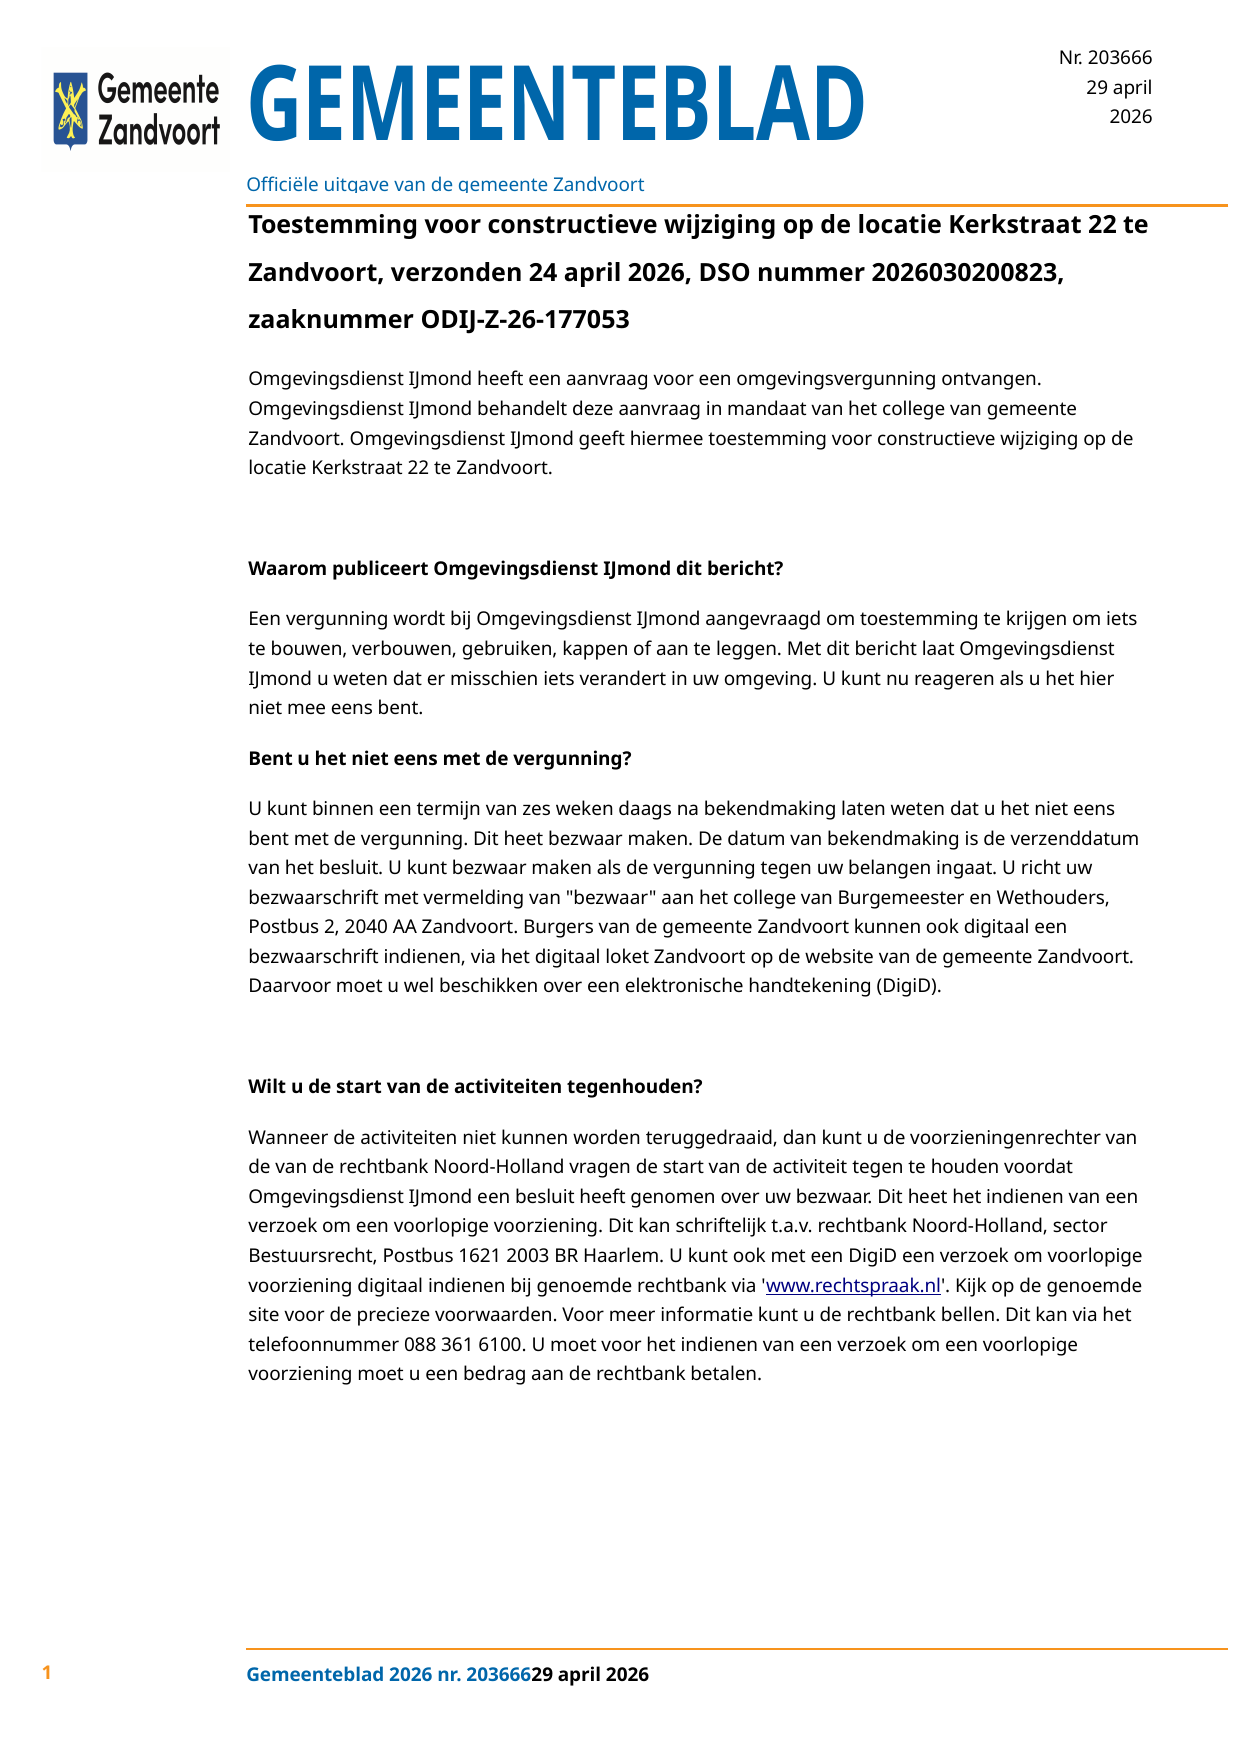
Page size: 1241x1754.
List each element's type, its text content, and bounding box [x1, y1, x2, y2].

text Een vergunning wordt bij Omgevingsdienst IJmond aangevraagd om toestemming te krijgen om iets te bouwen, verbouwen, gebruiken, kappen of aan te leggen. Met dit bericht laat Omgevingsdienst IJmond u weten dat er misschien iets verandert in uw omgeving. U kunt nu reageren als u het hier niet mee eens bent. [248, 606, 1152, 720]
text Toestemming voor constructieve wijziging op de locatie Kerkstraat 22 te Zandvoort, verzonden 24 april 2026, DSO nummer 2026030200823, zaaknummer ODIJ-Z-26-177053 [248, 207, 1152, 336]
text Waarom publiceert Omgevingsdienst IJmond dit bericht? [248, 555, 1152, 581]
picture [41, 47, 231, 172]
text Omgevingsdienst IJmond heeft een aanvraag voor een omgevingsvergunning ontvangen. Omgevingsdienst IJmond behandelt deze aanvraag in mandaat van het college van gemeente Zandvoort. Omgevingsdienst IJmond geeft hiermee toestemming voor constructieve wijziging op de locatie Kerkstraat 22 te Zandvoort. [248, 366, 1152, 480]
text Bent u het niet eens met de vergunning? [248, 745, 1152, 770]
text Wilt u de start van de activiteiten tegenhouden? [248, 1073, 1152, 1099]
text Wanneer de activiteiten niet kunnen worden teruggedraaid, dan kunt u de voorzieningenrechter van de van de rechtbank Noord-Holland vragen de start van de activiteit tegen te houden voordat Omgevingsdienst IJmond een besluit heeft genomen over uw bezwaar. Dit heet het indienen van een verzoek om een voorlopige voorziening. Dit kan schriftelijk t.a.v. rechtbank Noord-Holland, sector Bestuursrecht, Postbus 1621 2003 BR Haarlem. U kunt ook met een DigiD een verzoek om voorlopige voorziening digitaal indienen bij genoemde rechtbank via 'www.rechtspraak.nl'. Kijk op de genoemde site voor de precieze voorwaarden. Voor meer informatie kunt u de rechtbank bellen. Dit kan via het telefoonnummer 088 361 6100. U moet voor het indienen van een verzoek om een voorlopige voorziening moet u een bedrag aan de rechtbank betalen. [248, 1124, 1152, 1386]
text U kunt binnen een termijn van zes weken daags na bekendmaking laten weten dat u het niet eens bent met de vergunning. Dit heet bezwaar maken. De datum van bekendmaking is de verzenddatum van het besluit. U kunt bezwaar maken als de vergunning tegen uw belangen ingaat. U richt uw bezwaarschrift met vermelding van "bezwaar" aan het college van Burgemeester en Wethouders, Postbus 2, 2040 AA Zandvoort. Burgers van de gemeente Zandvoort kunnen ook digitaal een bezwaarschrift indienen, via het digitaal loket Zandvoort op de website van de gemeente Zandvoort. Daarvoor moet u wel beschikken over een elektronische handtekening (DigiD). [248, 795, 1152, 998]
